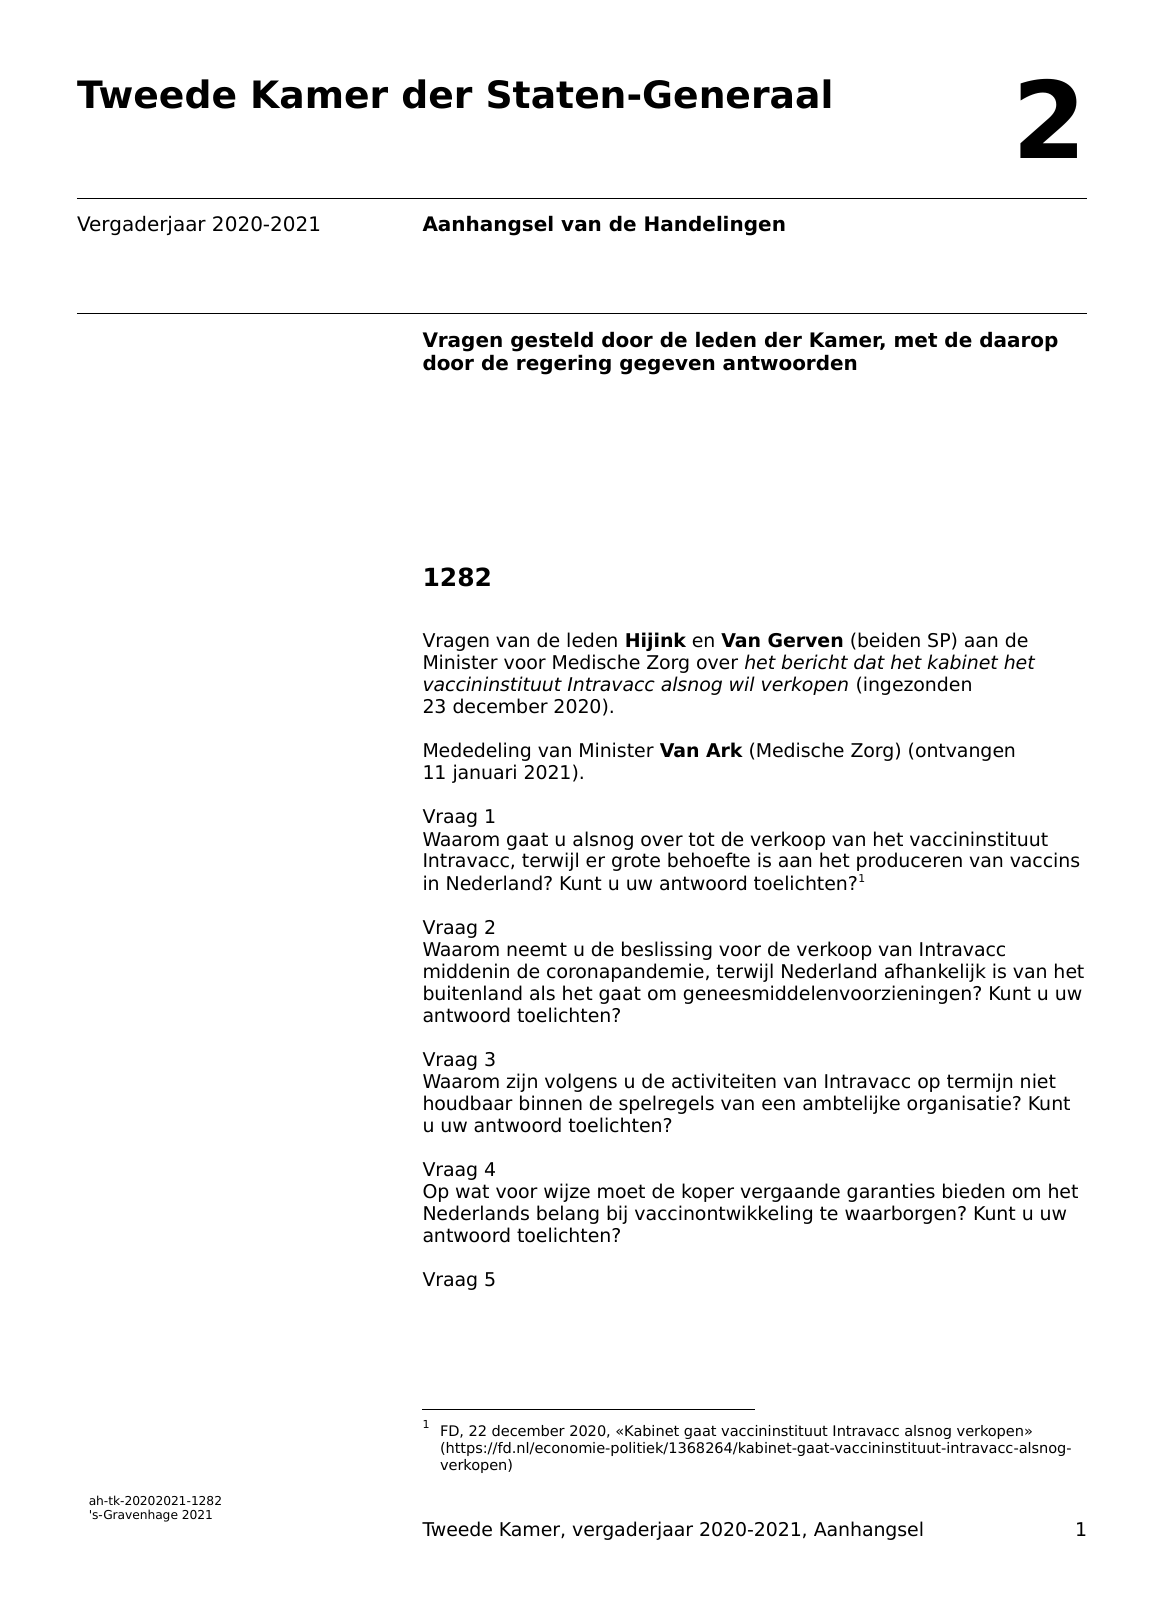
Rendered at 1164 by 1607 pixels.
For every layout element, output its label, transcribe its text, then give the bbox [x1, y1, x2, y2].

text Vraag 1 [422, 806, 1087, 828]
text ah-tk-20202021-1282 [88, 1494, 323, 1508]
text Mededeling van Minister Van Ark (Medische Zorg) (ontvangen 11 januari 2021). [422, 740, 1087, 784]
text Vraag 2 [422, 917, 1087, 938]
text Vraag 5 [422, 1269, 1087, 1291]
text 1282 [422, 563, 1087, 592]
text Waarom zijn volgens u de activiteiten van Intravacc op termijn niet houdbaar binnen de spelregels van een ambtelijke organisatie? Kunt u uw antwoord toelichten? [422, 1071, 1087, 1137]
text 's-Gravenhage 2021 [88, 1508, 323, 1522]
table_cell [77, 314, 422, 375]
text Vragen van de leden Hijink en Van Gerven (beiden SP) aan de Minister voor Medische Zorg over het bericht dat het kabinet het vaccininstituut Intravacc alsnog wil verkopen (ingezonden 23 december 2020). [422, 630, 1087, 718]
table_header Tweede Kamer der Staten-Generaal [77, 59, 886, 198]
text Vraag 4 [422, 1159, 1087, 1181]
table_cell Vergaderjaar 2020-2021 [77, 199, 422, 313]
text FD, 22 december 2020, «Kabinet gaat vaccininstituut Intravacc alsnog verkopen» (https://fd.nl/economie-politiek/1368264/kabinet-gaat-vaccininstituut-intravacc-alsnog-verkopen) [422, 1418, 1087, 1474]
table_cell Vragen gesteld door de leden der Kamer, met de daarop door de regering gegeven antwoorden [422, 314, 1087, 375]
text Waarom neemt u de beslissing voor de verkoop van Intravacc middenin de coronapandemie, terwijl Nederland afhankelijk is van het buitenland als het gaat om geneesmiddelenvoorzieningen? Kunt u uw antwoord toelichten? [422, 938, 1087, 1026]
table_cell Aanhangsel van de Handelingen [422, 199, 1087, 313]
table_header 2 [886, 59, 1087, 198]
text Op wat voor wijze moet de koper vergaande garanties bieden om het Nederlands belang bij vaccinontwikkeling te waarborgen? Kunt u uw antwoord toelichten? [422, 1181, 1087, 1247]
text Waarom gaat u alsnog over tot de verkoop van het vaccininstituut Intravacc, terwijl er grote behoefte is aan het produceren van vaccins in Nederland? Kunt u uw antwoord toelichten? [422, 828, 1087, 894]
text Vraag 3 [422, 1049, 1087, 1071]
